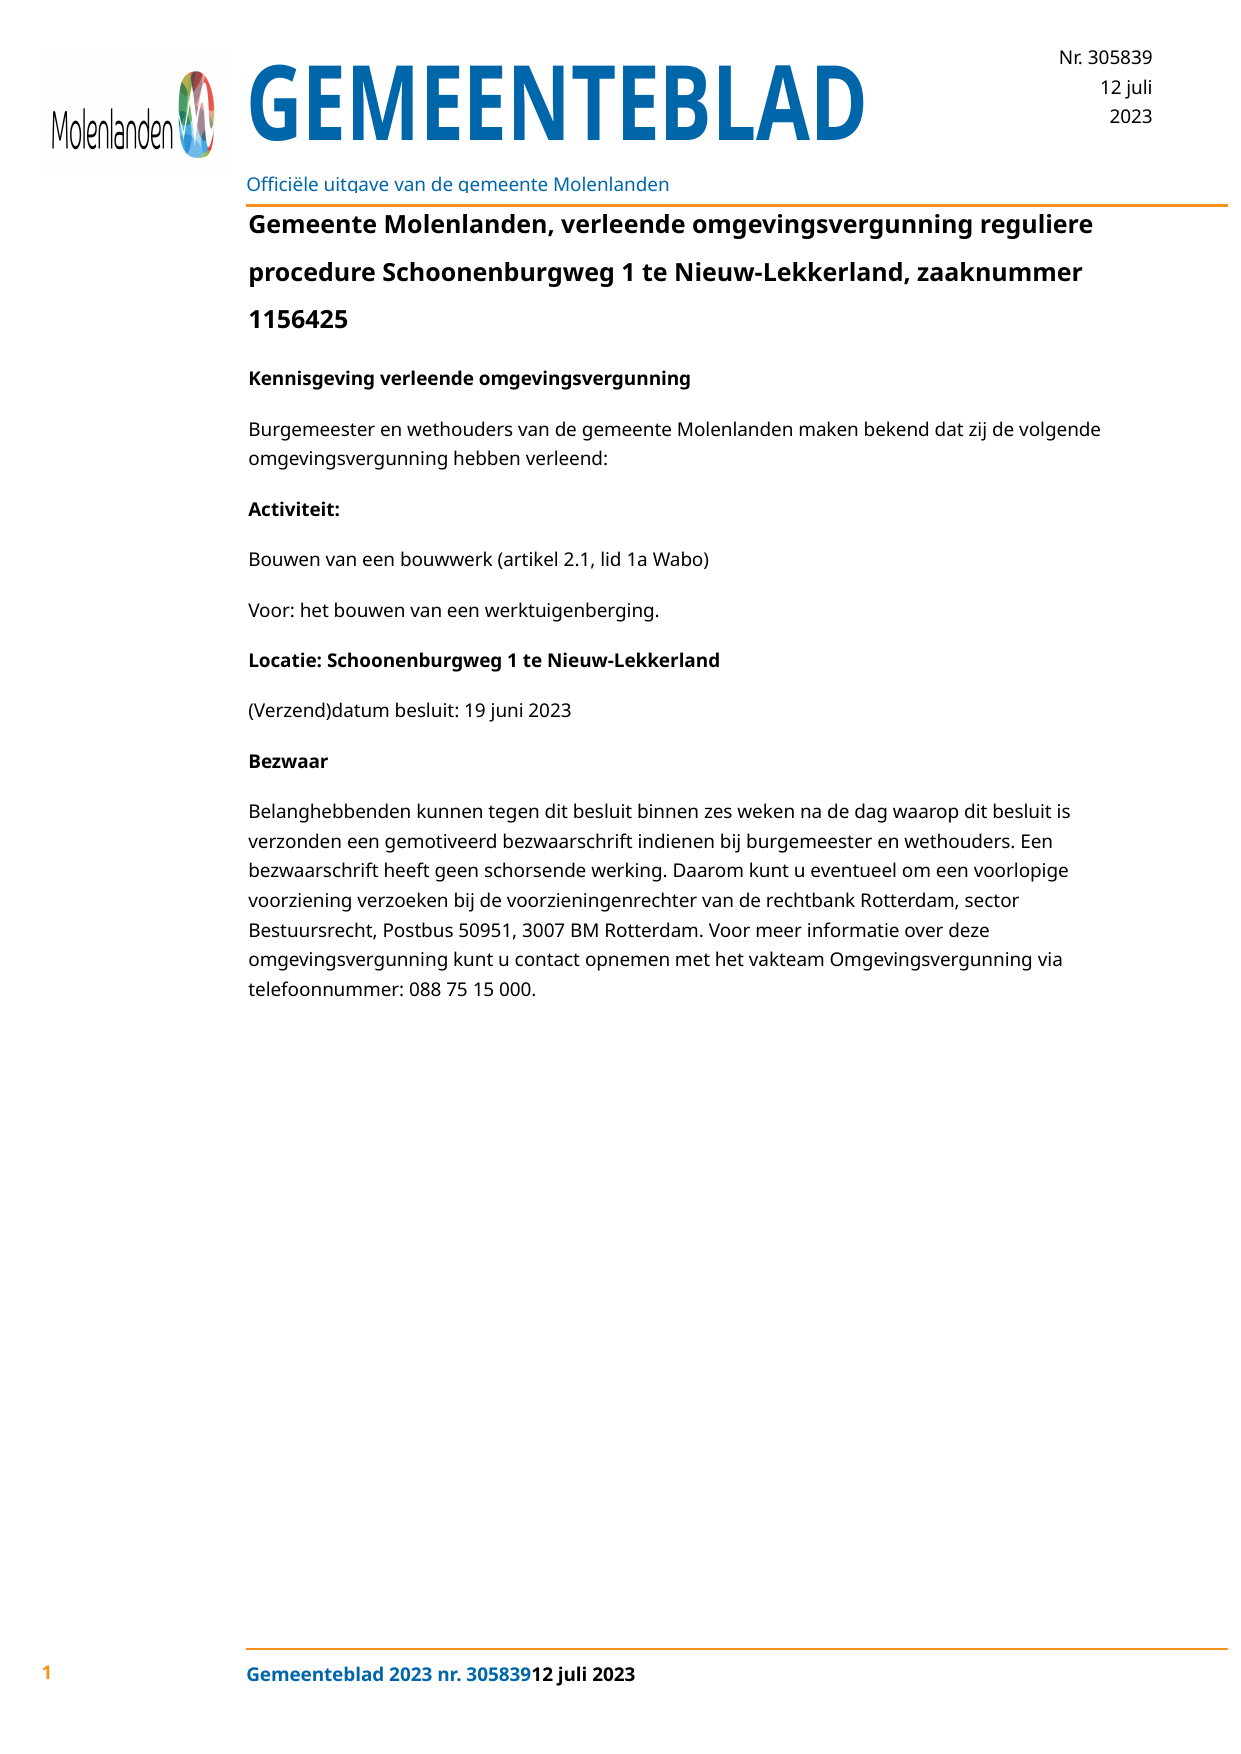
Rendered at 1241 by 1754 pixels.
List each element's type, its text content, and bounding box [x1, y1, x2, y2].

text Voor: het bouwen van een werktuigenberging. [248, 597, 1152, 622]
text Belanghebbenden kunnen tegen dit besluit binnen zes weken na de dag waarop dit besluit is verzonden een gemotiveerd bezwaarschrift indienen bij burgemeester en wethouders. Een bezwaarschrift heeft geen schorsende werking. Daarom kunt u eventueel om een voorlopige voorziening verzoeken bij de voorzieningenrechter van de rechtbank Rotterdam, sector Bestuursrecht, Postbus 50951, 3007 BM Rotterdam. Voor meer informatie over deze omgevingsvergunning kunt u contact opnemen met het vakteam Omgevingsvergunning via telefoonnummer: 088 75 15 000. [248, 798, 1152, 1002]
text Gemeente Molenlanden, verleende omgevingsvergunning reguliere procedure Schoonenburgweg 1 te Nieuw-Lekkerland, zaaknummer 1156425 [248, 207, 1152, 336]
text Kennisgeving verleende omgevingsvergunning [248, 366, 1152, 391]
picture [41, 47, 231, 172]
text Locatie: Schoonenburgweg 1 te Nieuw-Lekkerland [248, 647, 1152, 673]
text Bouwen van een bouwwerk (artikel 2.1, lid 1a Wabo) [248, 546, 1152, 572]
text Burgemeester en wethouders van de gemeente Molenlanden maken bekend dat zij de volgende omgevingsvergunning hebben verleend: [248, 416, 1152, 471]
text (Verzend)datum besluit: 19 juni 2023 [248, 698, 1152, 723]
text Bezwaar [248, 748, 1152, 774]
text Activiteit: [248, 496, 1152, 522]
